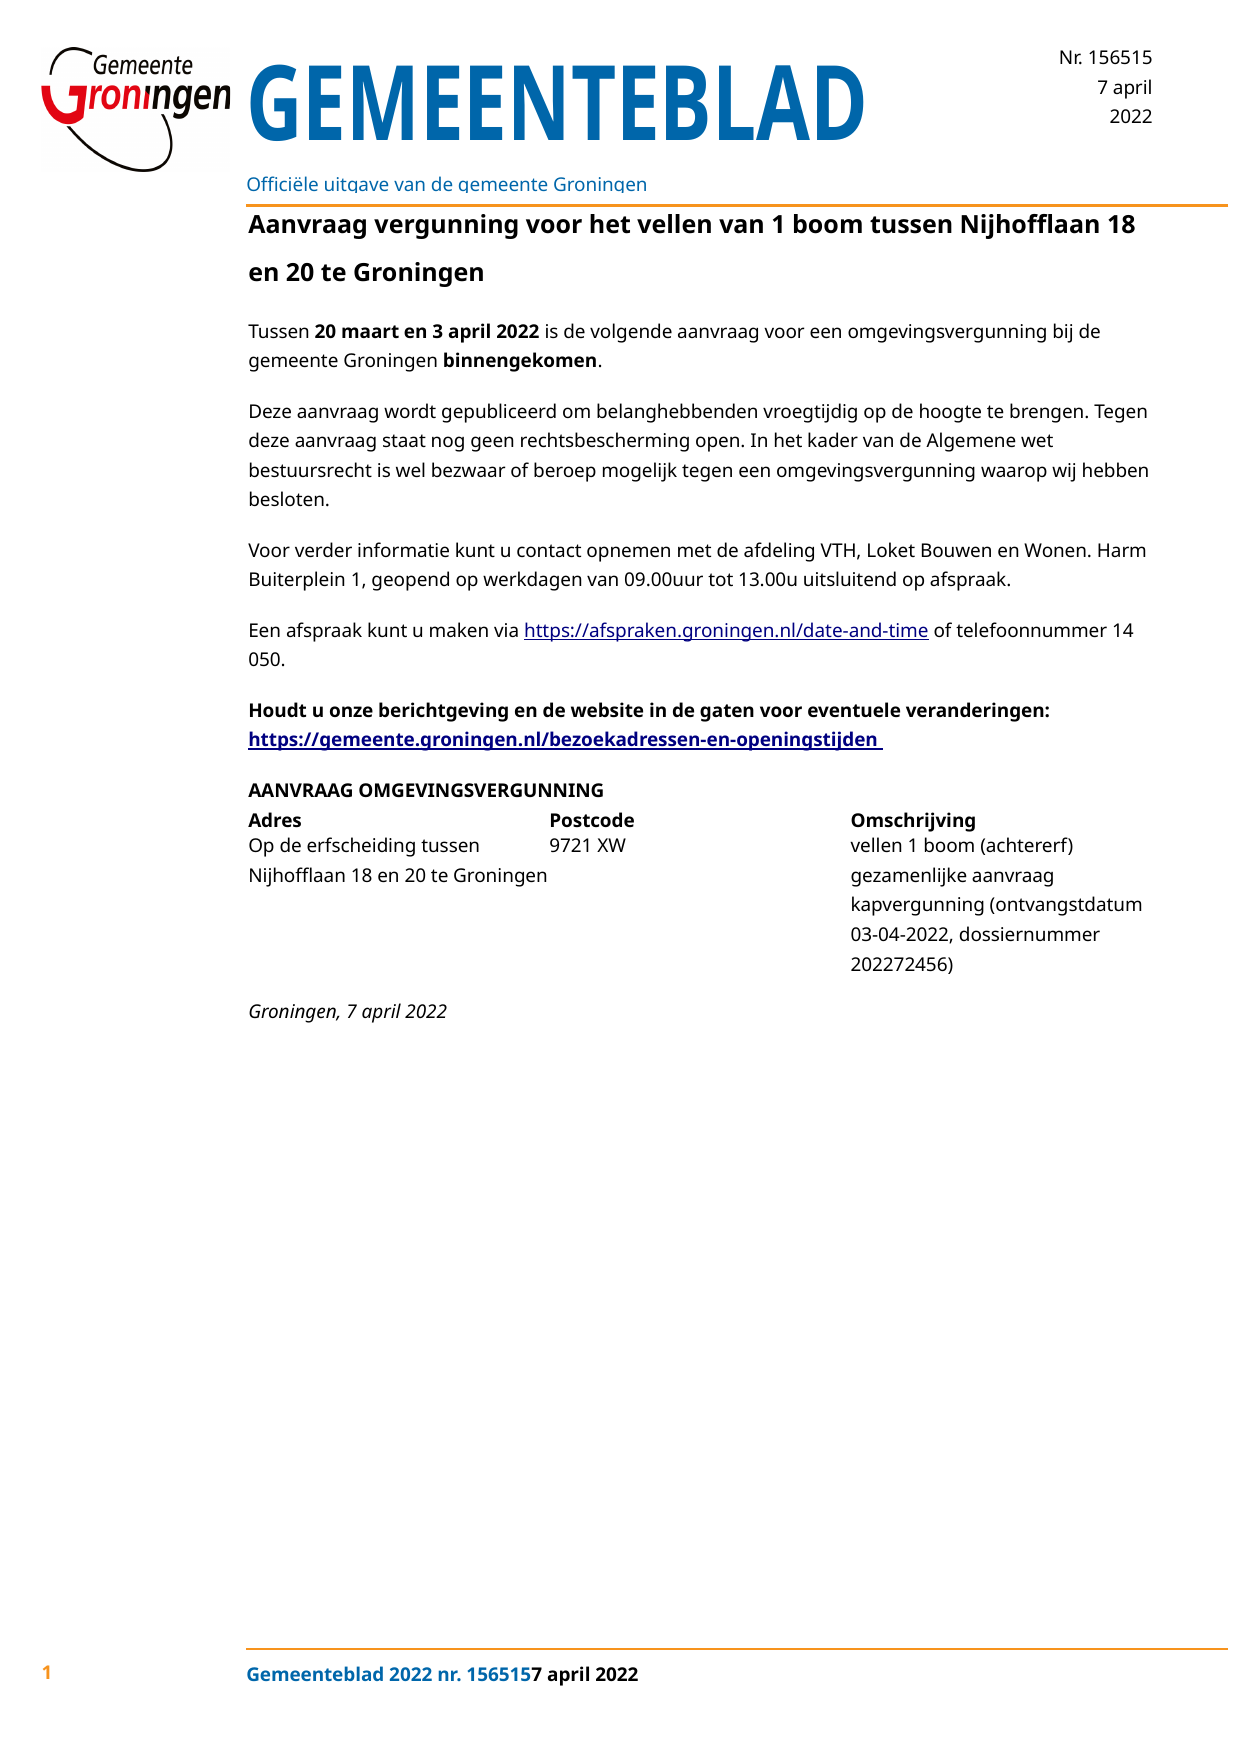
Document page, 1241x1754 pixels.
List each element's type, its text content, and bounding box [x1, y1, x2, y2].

text AANVRAAG OMGEVINGSVERGUNNING [248, 777, 1152, 803]
table_cell 9721 XW [549, 833, 850, 977]
text Een afspraak kunt u maken via https://afspraken.groningen.nl/date-and-time of telefoonnummer 14 050. [248, 617, 1152, 672]
table_header Postcode [549, 807, 850, 832]
table_header Adres [248, 807, 549, 832]
text Groningen, 7 april 2022 [248, 998, 1152, 1024]
picture [41, 47, 231, 172]
table_cell Op de erfscheiding tussen Nijhofflaan 18 en 20 te Groningen [248, 833, 549, 977]
table_cell vellen 1 boom (achtererf) gezamenlijke aanvraag kapvergunning (ontvangstdatum 03-04-2022, dossiernummer 202272456) [850, 833, 1152, 977]
text Aanvraag vergunning voor het vellen van 1 boom tussen Nijhofflaan 18 en 20 te Groningen [248, 207, 1152, 288]
table_header Omschrijving [850, 807, 1152, 832]
text Tussen 20 maart en 3 april 2022 is de volgende aanvraag voor een omgevingsvergunning bij de gemeente Groningen binnengekomen. [248, 318, 1152, 373]
text Deze aanvraag wordt gepubliceerd om belanghebbenden vroegtijdig op de hoogte te brengen. Tegen deze aanvraag staat nog geen rechtsbescherming open. In het kader van de Algemene wet bestuursrecht is wel bezwaar of beroep mogelijk tegen een omgevingsvergunning waarop wij hebben besloten. [248, 398, 1152, 512]
text Houdt u onze berichtgeving en de website in de gaten voor eventuele veranderingen: https://gemeente.groningen.nl/bezoekadressen-en-openingstijden [248, 697, 1152, 752]
text Voor verder informatie kunt u contact opnemen met de afdeling VTH, Loket Bouwen en Wonen. Harm Buiterplein 1, geopend op werkdagen van 09.00uur tot 13.00u uitsluitend op afspraak. [248, 537, 1152, 592]
